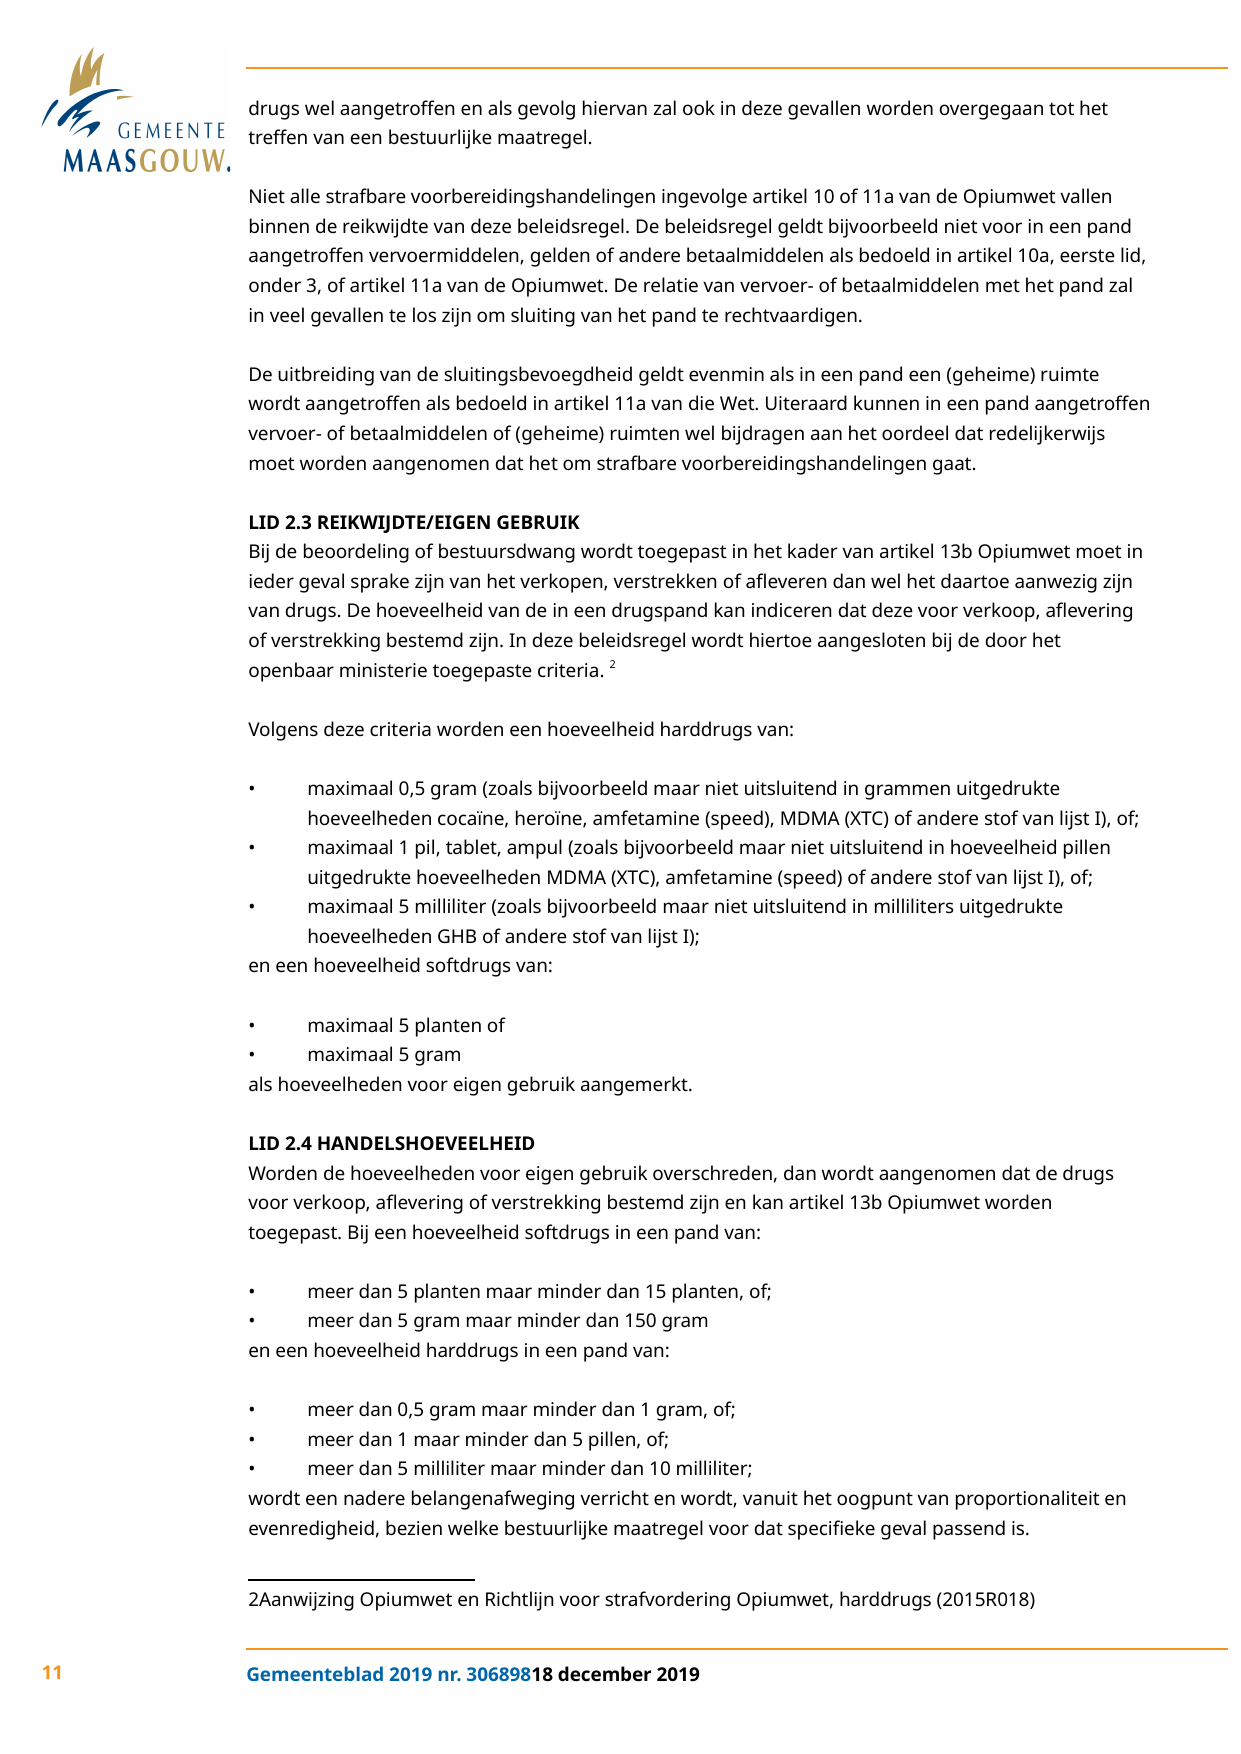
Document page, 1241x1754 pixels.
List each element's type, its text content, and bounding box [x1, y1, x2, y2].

list maximaal 5 milliliter (zoals bijvoorbeeld maar niet uitsluitend in milliliters uitgedrukte hoeveelheden GHB of andere stof van lijst I); [248, 893, 1152, 949]
text LID 2.3 REIKWIJDTE/EIGEN GEBRUIK [248, 509, 1152, 535]
list meer dan 5 planten maar minder dan 15 planten, of; [248, 1278, 1152, 1304]
text en een hoeveelheid harddrugs in een pand van: [248, 1337, 1152, 1363]
picture [41, 47, 231, 172]
list meer dan 5 milliliter maar minder dan 10 milliliter; [248, 1456, 1152, 1481]
text als hoeveelheden voor eigen gebruik aangemerkt. [248, 1071, 1152, 1097]
text Niet alle strafbare voorbereidingshandelingen ingevolge artikel 10 of 11a van de Opiumwet vallen binnen de reikwijdte van deze beleidsregel. De beleidsregel geldt bijvoorbeeld niet voor in een pand aangetroffen vervoermiddelen, gelden of andere betaalmiddelen als bedoeld in artikel 10a, eerste lid, onder 3, of artikel 11a van de Opiumwet. De relatie van vervoer- of betaalmiddelen met het pand zal in veel gevallen te los zijn om sluiting van het pand te rechtvaardigen. [248, 183, 1152, 328]
list maximaal 1 pil, tablet, ampul (zoals bijvoorbeeld maar niet uitsluitend in hoeveelheid pillen uitgedrukte hoeveelheden MDMA (XTC), amfetamine (speed) of andere stof van lijst I), of; [248, 834, 1152, 890]
list maximaal 5 gram [248, 1041, 1152, 1067]
list meer dan 1 maar minder dan 5 pillen, of; [248, 1426, 1152, 1452]
text Bij de beoordeling of bestuursdwang wordt toegepast in het kader van artikel 13b Opiumwet moet in ieder geval sprake zijn van het verkopen, verstrekken of afleveren dan wel het daartoe aanwezig zijn van drugs. De hoeveelheid van de in een drugspand kan indiceren dat deze voor verkoop, aflevering of verstrekking bestemd zijn. In deze beleidsregel wordt hiertoe aangesloten bij de door het openbaar ministerie toegepaste criteria. [248, 538, 1152, 683]
text drugs wel aangetroffen en als gevolg hiervan zal ook in deze gevallen worden overgegaan tot het treffen van een bestuurlijke maatregel. [248, 95, 1152, 150]
text Aanwijzing Opiumwet en Richtlijn voor strafvordering Opiumwet, harddrugs (2015R018) [248, 1586, 1152, 1612]
text Volgens deze criteria worden een hoeveelheid harddrugs van: [248, 716, 1152, 742]
text Worden de hoeveelheden voor eigen gebruik overschreden, dan wordt aangenomen dat de drugs voor verkoop, aflevering of verstrekking bestemd zijn en kan artikel 13b Opiumwet worden toegepast. Bij een hoeveelheid softdrugs in een pand van: [248, 1160, 1152, 1245]
list maximaal 5 planten of [248, 1012, 1152, 1038]
text De uitbreiding van de sluitingsbevoegdheid geldt evenmin als in een pand een (geheime) ruimte wordt aangetroffen als bedoeld in artikel 11a van die Wet. Uiteraard kunnen in een pand aangetroffen vervoer- of betaalmiddelen of (geheime) ruimten wel bijdragen aan het oordeel dat redelijkerwijs moet worden aangenomen dat het om strafbare voorbereidingshandelingen gaat. [248, 361, 1152, 476]
list meer dan 5 gram maar minder dan 150 gram [248, 1308, 1152, 1333]
list meer dan 0,5 gram maar minder dan 1 gram, of; [248, 1396, 1152, 1422]
text wordt een nadere belangenafweging verricht en wordt, vanuit het oogpunt van proportionaliteit en evenredigheid, bezien welke bestuurlijke maatregel voor dat specifieke geval passend is. [248, 1485, 1152, 1541]
list maximaal 0,5 gram (zoals bijvoorbeeld maar niet uitsluitend in grammen uitgedrukte hoeveelheden cocaïne, heroïne, amfetamine (speed), MDMA (XTC) of andere stof van lijst I), of; [248, 775, 1152, 831]
text en een hoeveelheid softdrugs van: [248, 953, 1152, 978]
text LID 2.4 HANDELSHOEVEELHEID [248, 1130, 1152, 1156]
